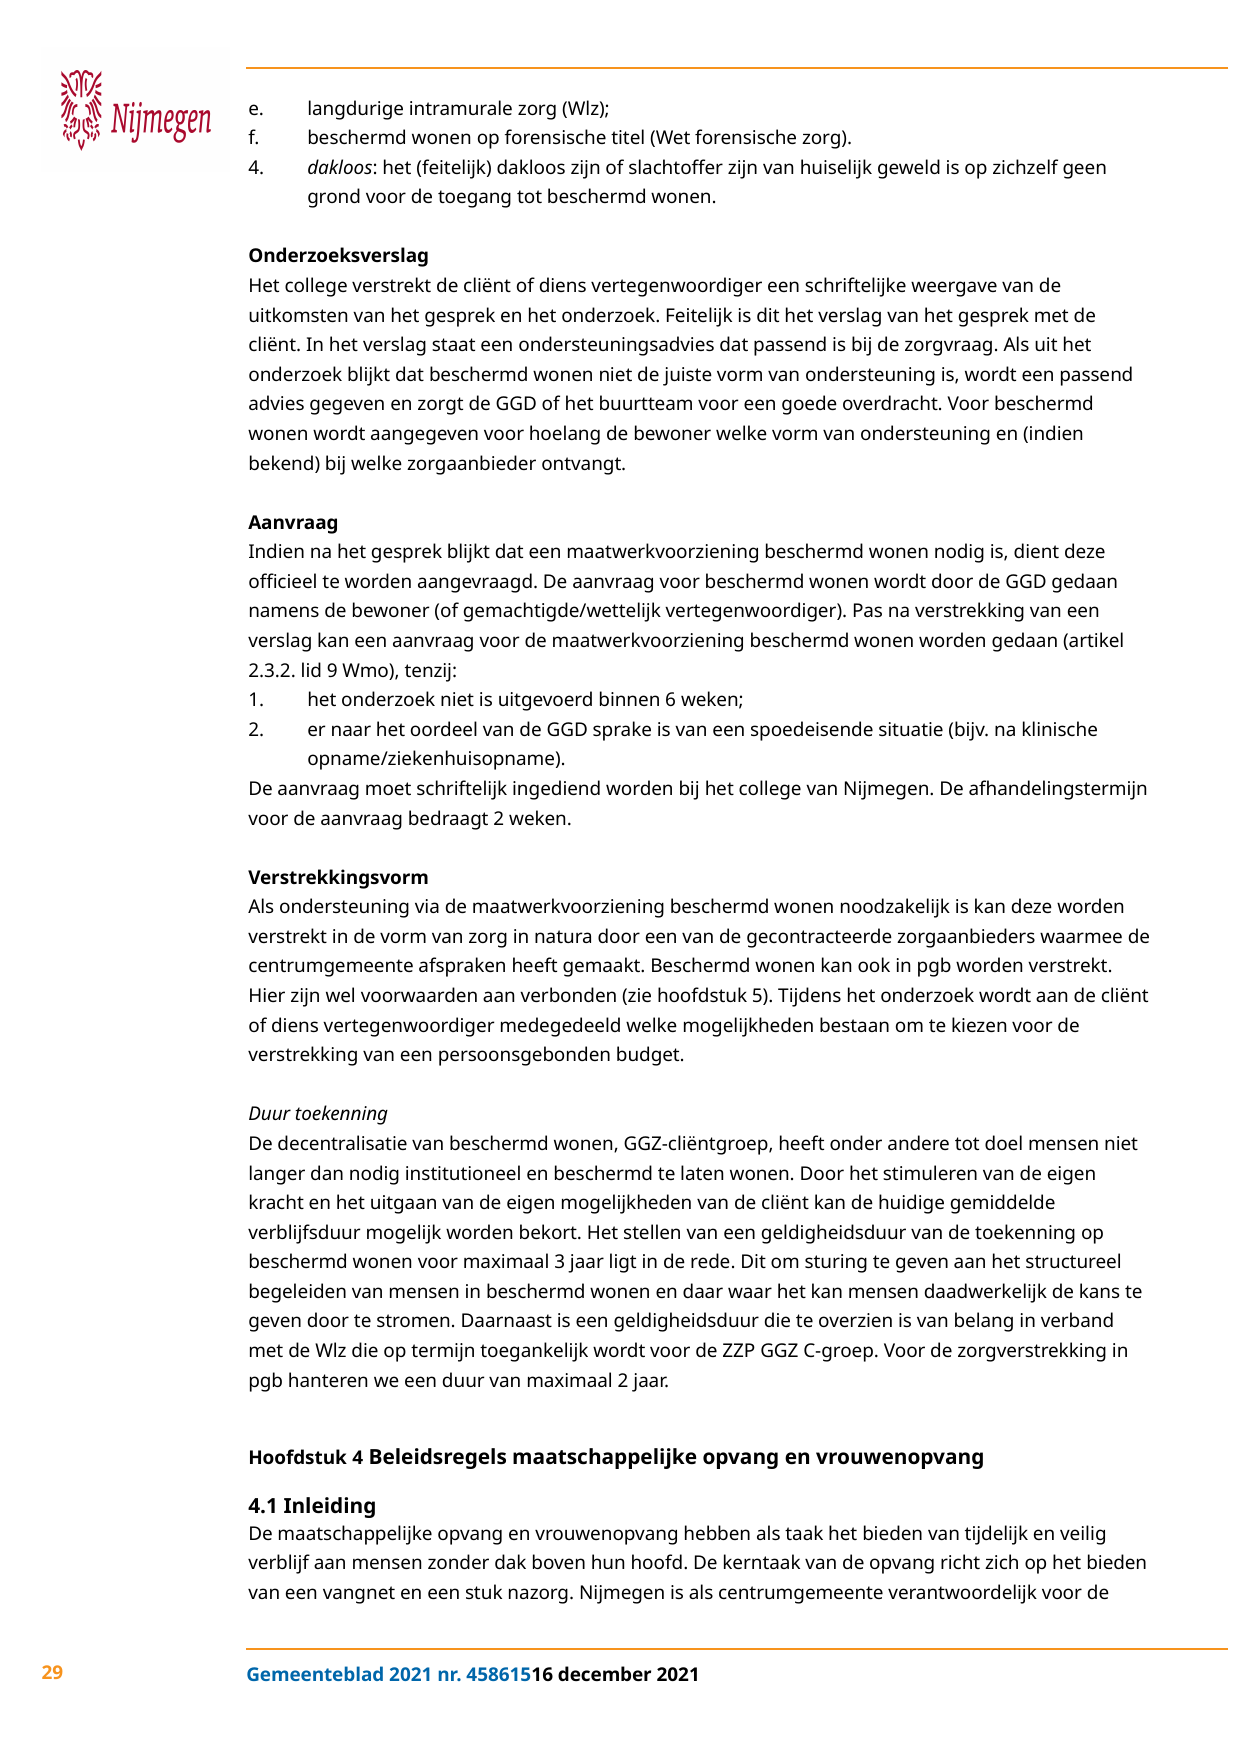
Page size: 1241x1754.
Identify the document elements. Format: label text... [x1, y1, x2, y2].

list het onderzoek niet is uitgevoerd binnen 6 weken; [248, 686, 1152, 712]
text Verstrekkingsvorm [248, 864, 1152, 890]
text De maatschappelijke opvang en vrouwenopvang hebben als taak het bieden van tijdelijk en veilig verblijf aan mensen zonder dak boven hun hoofd. De kerntaak van de opvang richt zich op het bieden van een vangnet en een stuk nazorg. Nijmegen is als centrumgemeente verantwoordelijk voor de [248, 1520, 1152, 1605]
text Als ondersteuning via de maatwerkvoorziening beschermd wonen noodzakelijk is kan deze worden verstrekt in de vorm van zorg in natura door een van de gecontracteerde zorgaanbieders waarmee de centrumgemeente afspraken heeft gemaakt. Beschermd wonen kan ook in pgb worden verstrekt. Hier zijn wel voorwaarden aan verbonden (zie hoofdstuk 5). Tijdens het onderzoek wordt aan de cliënt of diens vertegenwoordiger medegedeeld welke mogelijkheden bestaan om te kiezen voor de verstrekking van een persoonsgebonden budget. [248, 893, 1152, 1067]
text Het college verstrekt de cliënt of diens vertegenwoordiger een schriftelijke weergave van de uitkomsten van het gesprek en het onderzoek. Feitelijk is dit het verslag van het gesprek met de cliënt. In het verslag staat een ondersteuningsadvies dat passend is bij de zorgvraag. Als uit het onderzoek blijkt dat beschermd wonen niet de juiste vorm van ondersteuning is, wordt een passend advies gegeven en zorgt de GGD of het buurtteam voor een goede overdracht. Voor beschermd wonen wordt aangegeven voor hoelang de bewoner welke vorm van ondersteuning en (indien bekend) bij welke zorgaanbieder ontvangt. [248, 272, 1152, 476]
text Duur toekenning [248, 1101, 1152, 1126]
text Onderzoeksverslag [248, 243, 1152, 268]
text De aanvraag moet schriftelijk ingediend worden bij het college van Nijmegen. De afhandelingstermijn voor de aanvraag bedraagt 2 weken. [248, 775, 1152, 831]
list er naar het oordeel van de GGD sprake is van een spoedeisende situatie (bijv. na klinische opname/ziekenhuisopname). [248, 716, 1152, 771]
list langdurige intramurale zorg (Wlz); [248, 95, 1152, 121]
text 4.1 Inleiding [248, 1491, 1152, 1520]
text Indien na het gesprek blijkt dat een maatwerkvoorziening beschermd wonen nodig is, dient deze officieel te worden aangevraagd. De aanvraag voor beschermd wonen wordt door de GGD gedaan namens de bewoner (of gemachtigde/wettelijk vertegenwoordiger). Pas na verstrekking van een verslag kan een aanvraag voor de maatwerkvoorziening beschermd wonen worden gedaan (artikel 2.3.2. lid 9 Wmo), tenzij: [248, 538, 1152, 683]
list beschermd wonen op forensische titel (Wet forensische zorg). [248, 124, 1152, 150]
list dakloos: het (feitelijk) dakloos zijn of slachtoffer zijn van huiselijk geweld is op zichzelf geen grond voor de toegang tot beschermd wonen. [248, 154, 1152, 209]
picture [41, 47, 231, 172]
text De decentralisatie van beschermd wonen, GGZ-cliëntgroep, heeft onder andere tot doel mensen niet langer dan nodig institutioneel en beschermd te laten wonen. Door het stimuleren van de eigen kracht en het uitgaan van de eigen mogelijkheden van de cliënt kan de huidige gemiddelde verblijfsduur mogelijk worden bekort. Het stellen van een geldigheidsduur van de toekenning op beschermd wonen voor maximaal 3 jaar ligt in de rede. Dit om sturing te geven aan het structureel begeleiden van mensen in beschermd wonen en daar waar het kan mensen daadwerkelijk de kans te geven door te stromen. Daarnaast is een geldigheidsduur die te overzien is van belang in verband met de Wlz die op termijn toegankelijk wordt voor de ZZP GGZ C-groep. Voor de zorgverstrekking in pgb hanteren we een duur van maximaal 2 jaar. [248, 1130, 1152, 1393]
text Hoofdstuk 4 Beleidsregels maatschappelijke opvang en vrouwenopvang [248, 1442, 1152, 1471]
text Aanvraag [248, 509, 1152, 535]
